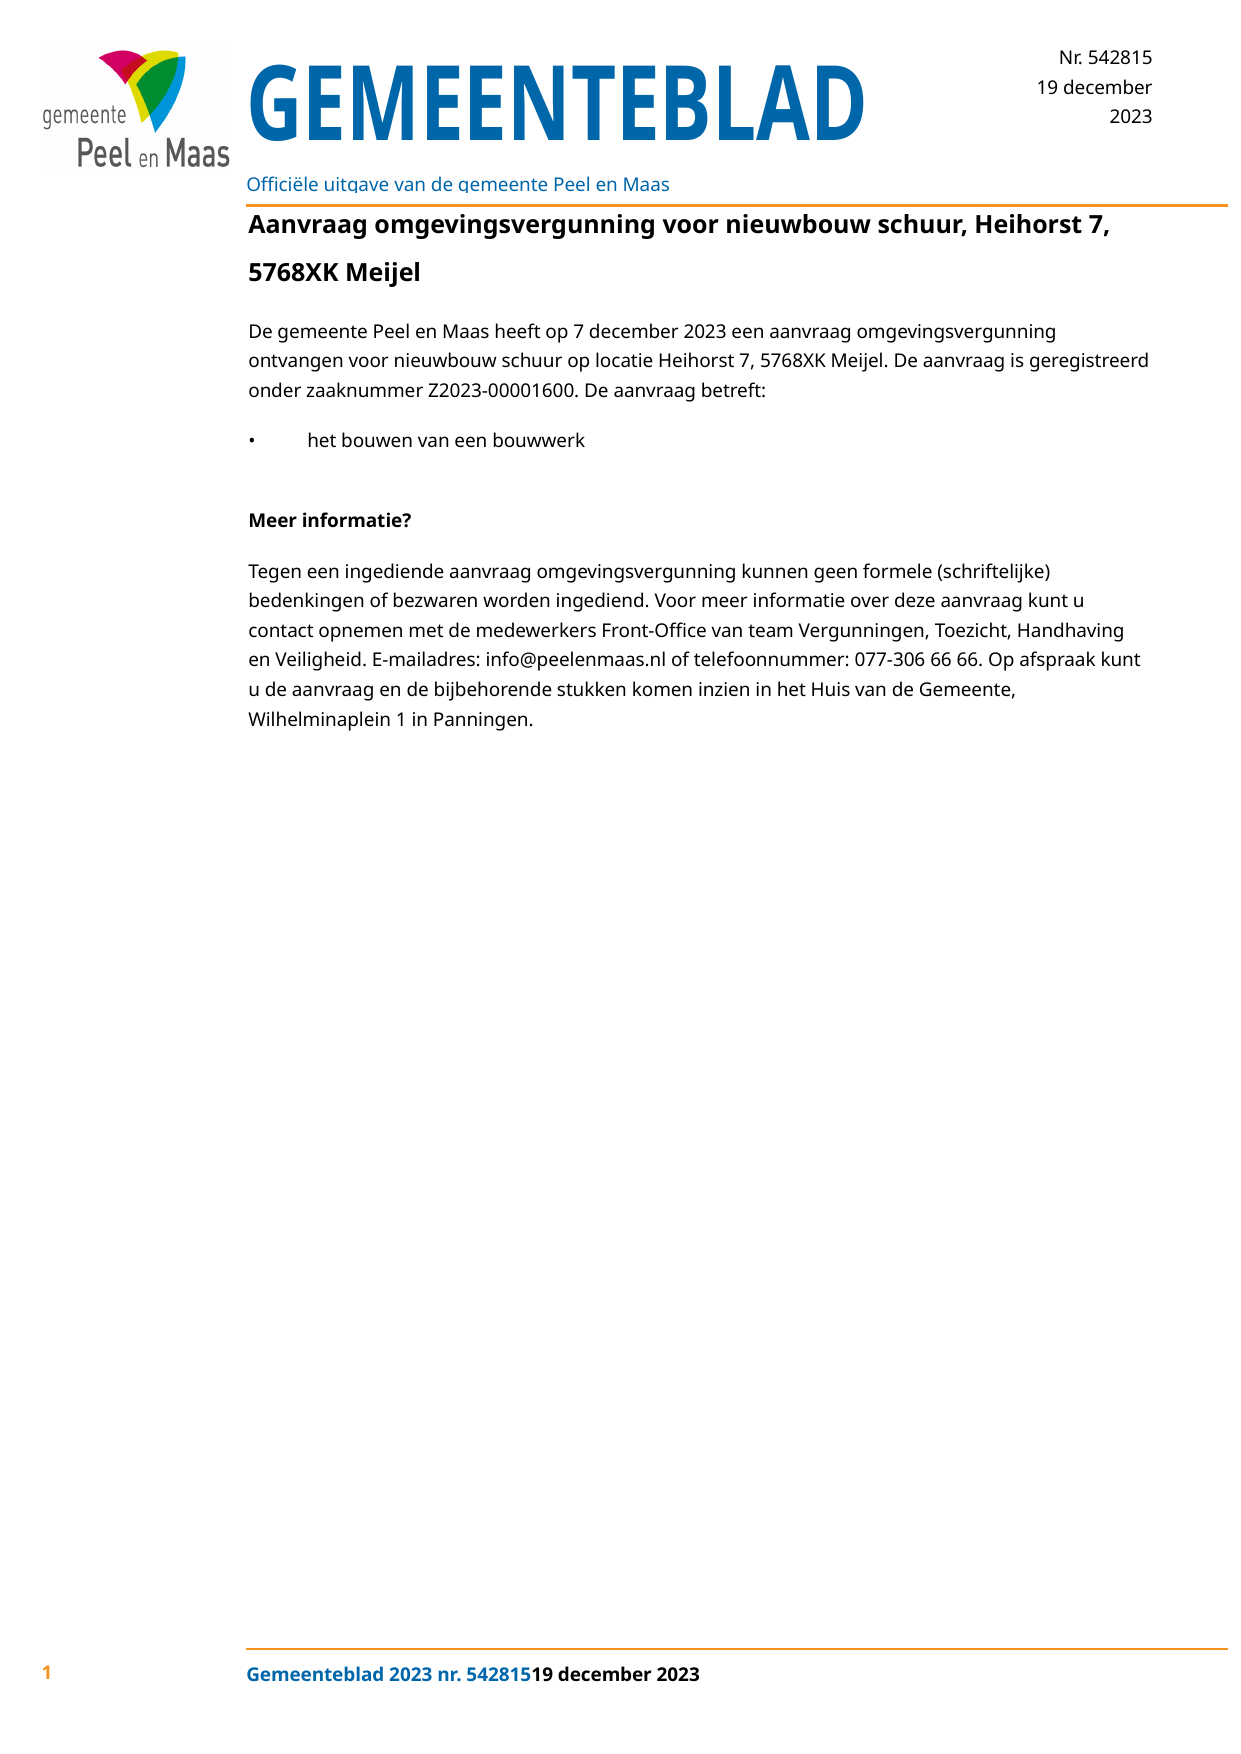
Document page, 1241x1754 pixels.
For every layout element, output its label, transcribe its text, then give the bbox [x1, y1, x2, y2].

text Aanvraag omgevingsvergunning voor nieuwbouw schuur, Heihorst 7, 5768XK Meijel [248, 207, 1152, 288]
list het bouwen van een bouwwerk [248, 427, 1152, 453]
text De gemeente Peel en Maas heeft op 7 december 2023 een aanvraag omgevingsvergunning ontvangen voor nieuwbouw schuur op locatie Heihorst 7, 5768XK Meijel. De aanvraag is geregistreerd onder zaaknummer Z2023-00001600. De aanvraag betreft: [248, 318, 1152, 403]
text Meer informatie? [248, 507, 1152, 533]
picture [41, 47, 231, 172]
text Tegen een ingediende aanvraag omgevingsvergunning kunnen geen formele (schriftelijke) bedenkingen of bezwaren worden ingediend. Voor meer informatie over deze aanvraag kunt u contact opnemen met de medewerkers Front-Office van team Vergunningen, Toezicht, Handhaving en Veiligheid. E-mailadres: info@peelenmaas.nl of telefoonnummer: 077-306 66 66. Op afspraak kunt u de aanvraag en de bijbehorende stukken komen inzien in het Huis van de Gemeente, Wilhelminaplein 1 in Panningen. [248, 558, 1152, 732]
